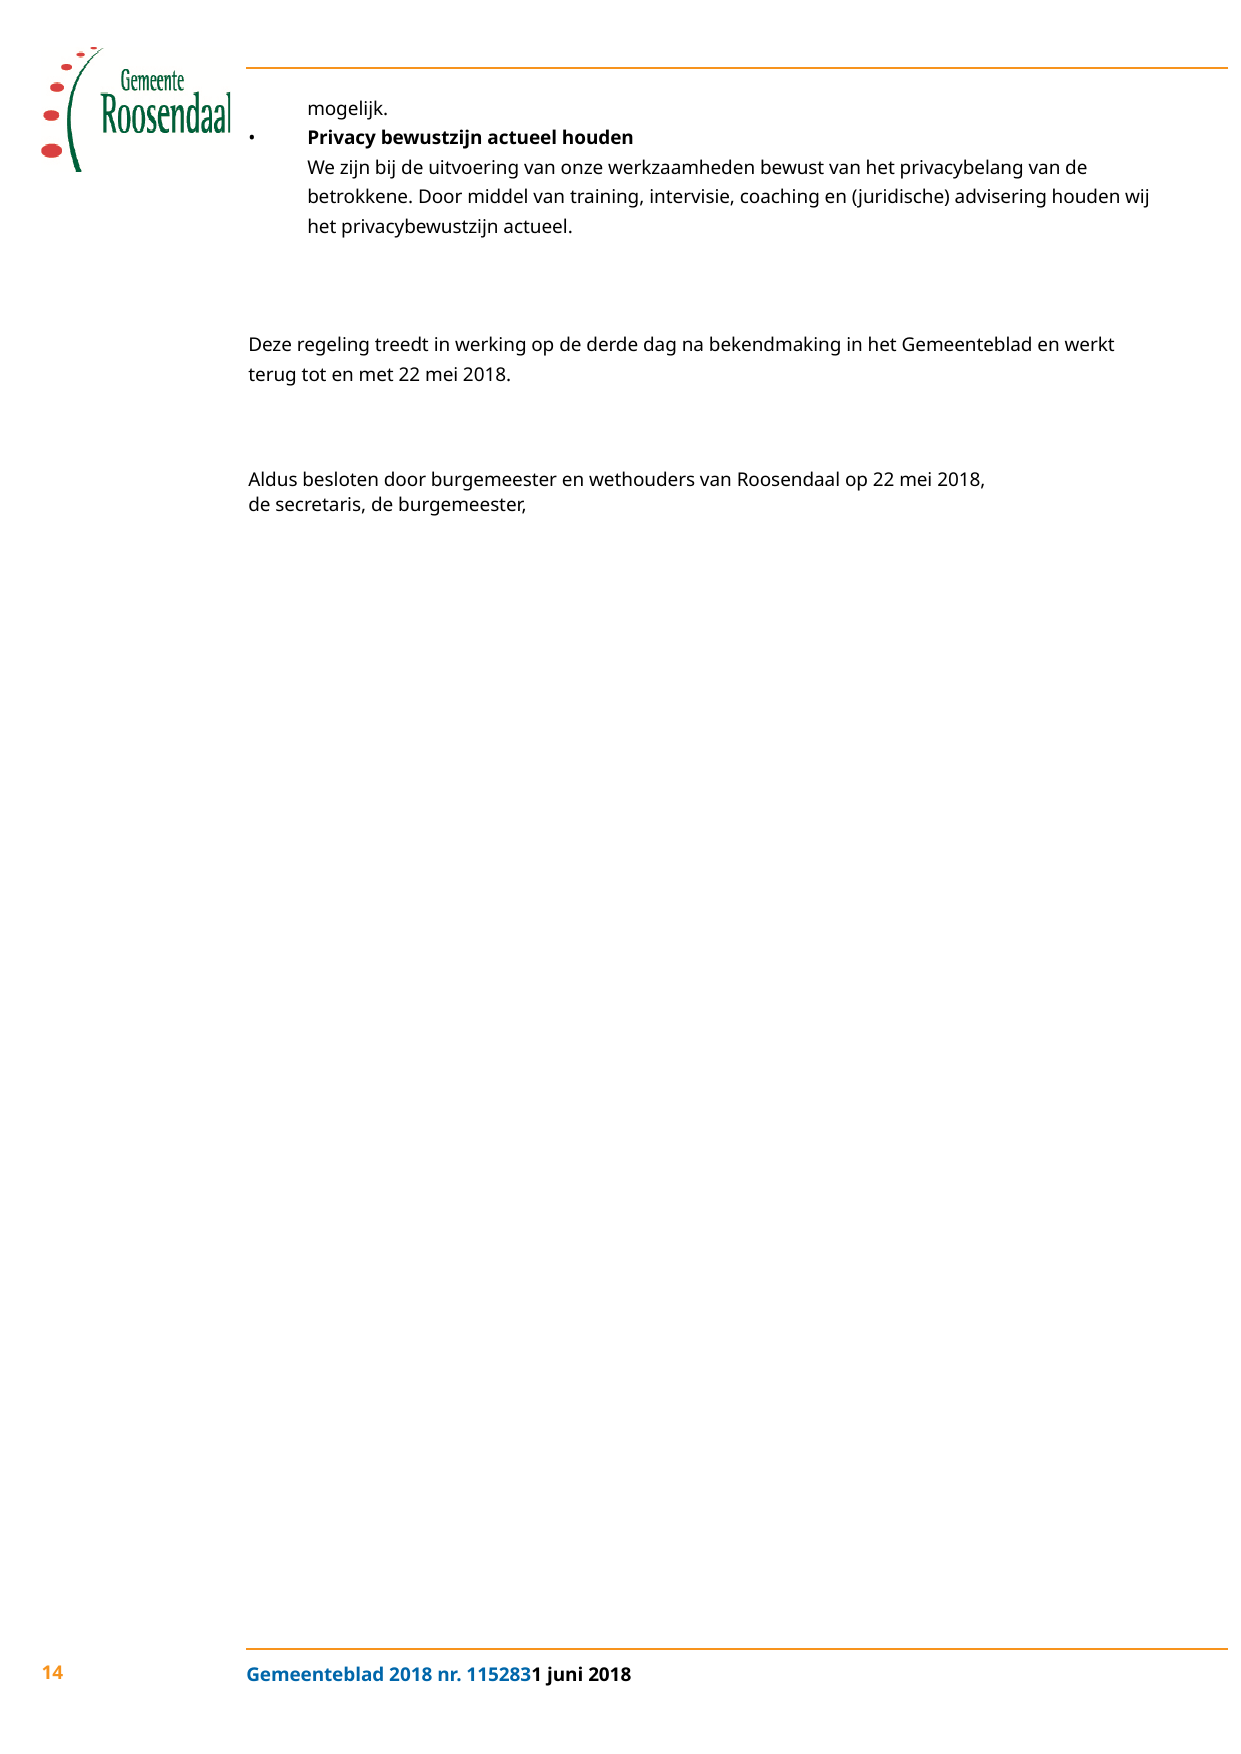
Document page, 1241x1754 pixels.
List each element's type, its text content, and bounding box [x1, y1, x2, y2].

text de secretaris, de burgemeester, [248, 492, 1152, 517]
list We zijn bij de uitvoering van onze werkzaamheden bewust van het privacybelang van de betrokkene. Door middel van training, intervisie, coaching en (juridische) advisering houden wij het privacybewustzijn actueel. [248, 154, 1152, 239]
picture [41, 47, 231, 172]
text Deze regeling treedt in werking op de derde dag na bekendmaking in het Gemeenteblad en werkt terug tot en met 22 mei 2018. [248, 331, 1152, 387]
text Aldus besloten door burgemeester en wethouders van Roosendaal op 22 mei 2018, [248, 466, 1152, 492]
list mogelijk. [248, 95, 1152, 121]
list Privacy bewustzijn actueel houden [248, 124, 1152, 150]
